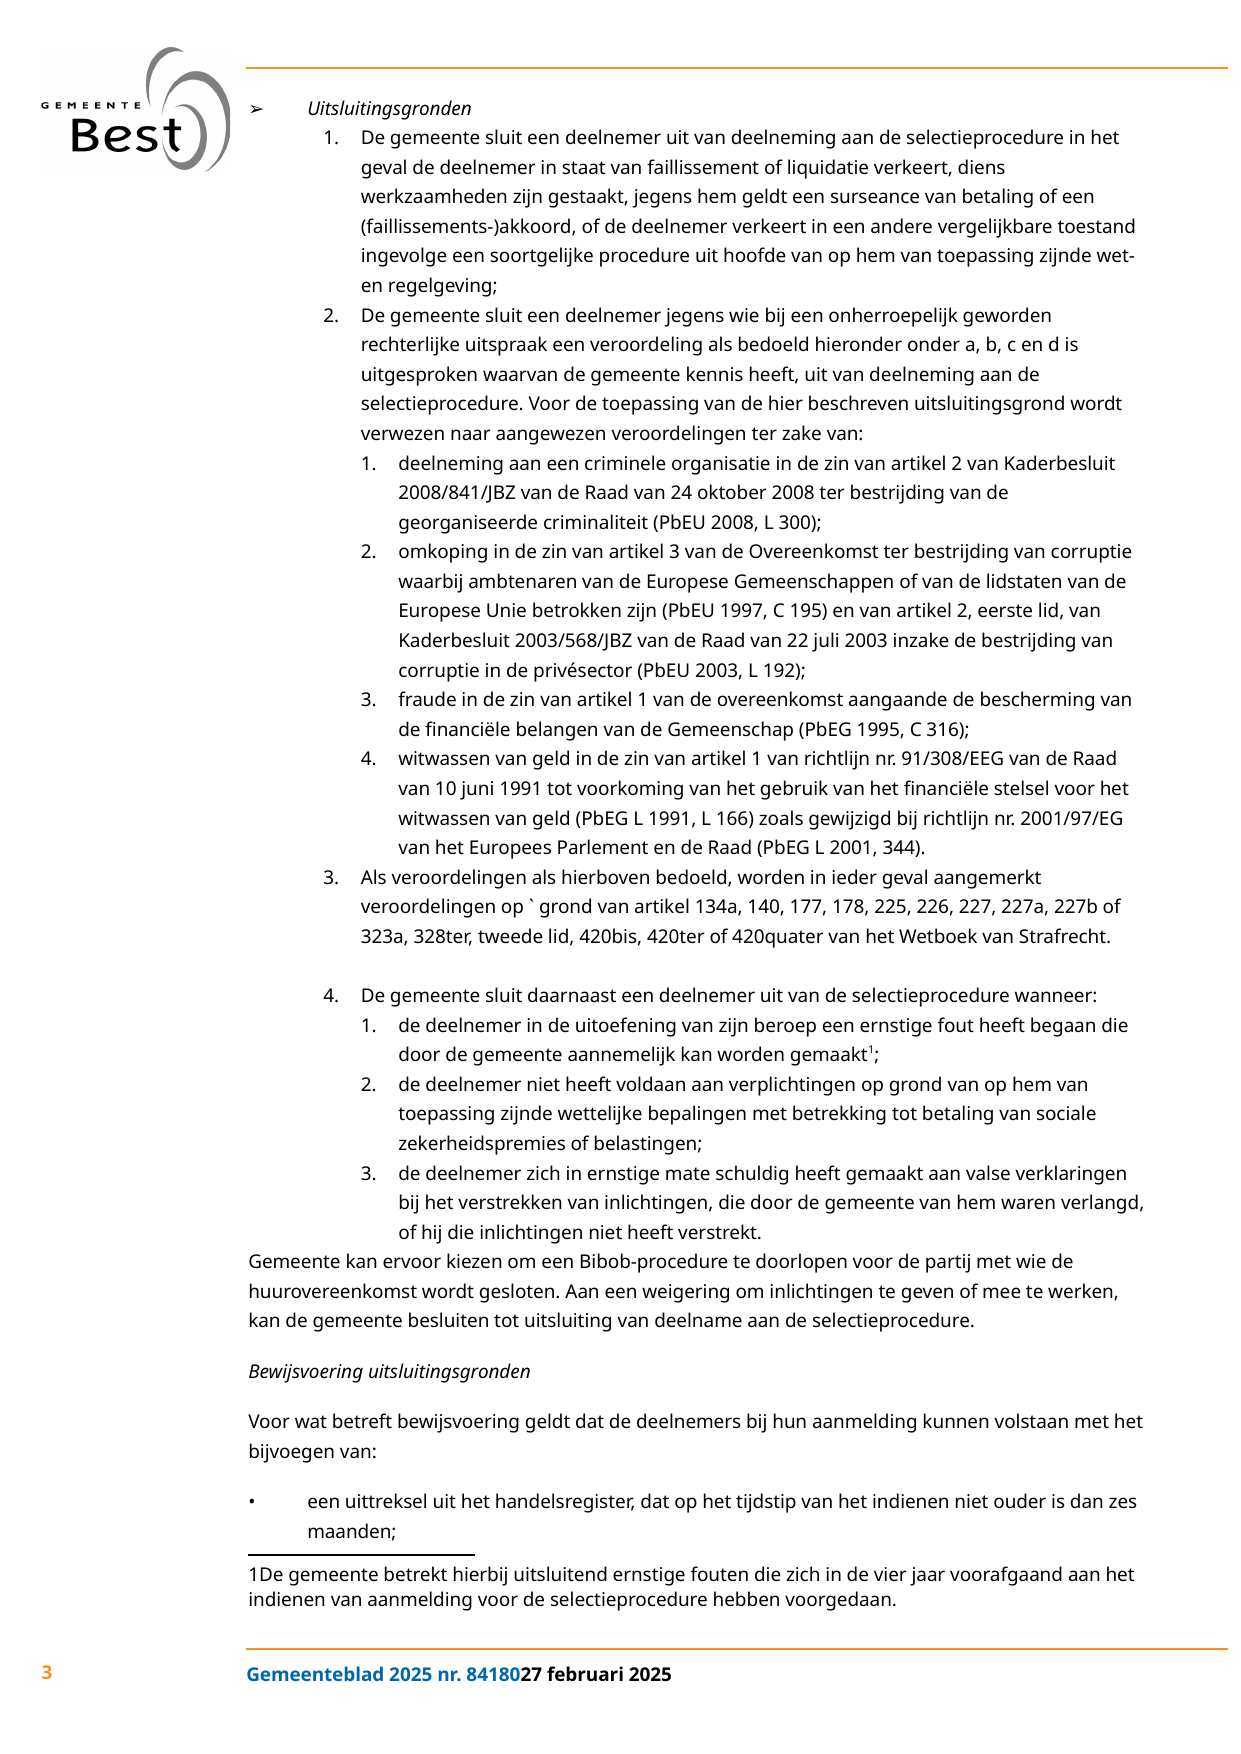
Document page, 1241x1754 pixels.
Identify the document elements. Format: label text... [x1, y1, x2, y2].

text Bewijsvoering uitsluitingsgronden [248, 1358, 1152, 1384]
list De gemeente sluit een deelnemer jegens wie bij een onherroepelijk geworden rechterlijke uitspraak een veroordeling als bedoeld hieronder onder a, b, c en d is uitgesproken waarvan de gemeente kennis heeft, uit van deelneming aan de selectieprocedure. Voor de toepassing van de hier beschreven uitsluitingsgrond wordt verwezen naar aangewezen veroordelingen ter zake van: [323, 302, 1152, 446]
list de deelnemer in de uitoefening van zijn beroep een ernstige fout heeft begaan die door de gemeente aannemelijk kan worden gemaakt; [361, 1012, 1152, 1067]
list witwassen van geld in de zin van artikel 1 van richtlijn nr. 91/308/EEG van de Raad van 10 juni 1991 tot voorkoming van het gebruik van het financiële stelsel voor het witwassen van geld (PbEG L 1991, L 166) zoals gewijzigd bij richtlijn nr. 2001/97/EG van het Europees Parlement en de Raad (PbEG L 2001, 344). [361, 746, 1152, 860]
text Voor wat betreft bewijsvoering geldt dat de deelnemers bij hun aanmelding kunnen volstaan met het bijvoegen van: [248, 1408, 1152, 1464]
list de deelnemer niet heeft voldaan aan verplichtingen op grond van op hem van toepassing zijnde wettelijke bepalingen met betrekking tot betaling van sociale zekerheidspremies of belastingen; [361, 1071, 1152, 1156]
list fraude in de zin van artikel 1 van de overeenkomst aangaande de bescherming van de financiële belangen van de Gemeenschap (PbEG 1995, C 316); [361, 686, 1152, 742]
list deelneming aan een criminele organisatie in de zin van artikel 2 van Kaderbesluit 2008/841/JBZ van de Raad van 24 oktober 2008 ter bestrijding van de georganiseerde criminaliteit (PbEU 2008, L 300); [361, 450, 1152, 535]
list een uittreksel uit het handelsregister, dat op het tijdstip van het indienen niet ouder is dan zes maanden; [248, 1488, 1152, 1544]
list Als veroordelingen als hierboven bedoeld, worden in ieder geval aangemerkt veroordelingen op ` grond van artikel 134a, 140, 177, 178, 225, 226, 227, 227a, 227b of 323a, 328ter, tweede lid, 420bis, 420ter of 420quater van het Wetboek van Strafrecht. [323, 864, 1152, 949]
list De gemeente sluit daarnaast een deelnemer uit van de selectieprocedure wanneer: [323, 982, 1152, 1008]
text Gemeente kan ervoor kiezen om een Bibob-procedure te doorlopen voor de partij met wie de huurovereenkomst wordt gesloten. Aan een weigering om inlichtingen te geven of mee te werken, kan de gemeente besluiten tot uitsluiting van deelname aan de selectieprocedure. [248, 1248, 1152, 1333]
list De gemeente betrekt hierbij uitsluitend ernstige fouten die zich in de vier jaar voorafgaand aan het indienen van aanmelding voor de selectieprocedure hebben voorgedaan. [248, 1561, 1152, 1612]
picture [41, 47, 231, 172]
list omkoping in de zin van artikel 3 van de Overeenkomst ter bestrijding van corruptie waarbij ambtenaren van de Europese Gemeenschappen of van de lidstaten van de Europese Unie betrokken zijn (PbEU 1997, C 195) en van artikel 2, eerste lid, van Kaderbesluit 2003/568/JBZ van de Raad van 22 juli 2003 inzake de bestrijding van corruptie in de privésector (PbEU 2003, L 192); [361, 538, 1152, 683]
list De gemeente sluit een deelnemer uit van deelneming aan de selectieprocedure in het geval de deelnemer in staat van faillissement of liquidatie verkeert, diens werkzaamheden zijn gestaakt, jegens hem geldt een surseance van betaling of een (faillissements-)akkoord, of de deelnemer verkeert in een andere vergelijkbare toestand ingevolge een soortgelijke procedure uit hoofde van op hem van toepassing zijnde wet- en regelgeving; [323, 124, 1152, 298]
list de deelnemer zich in ernstige mate schuldig heeft gemaakt aan valse verklaringen bij het verstrekken van inlichtingen, die door de gemeente van hem waren verlangd, of hij die inlichtingen niet heeft verstrekt. [361, 1160, 1152, 1245]
list Uitsluitingsgronden [248, 95, 1152, 121]
